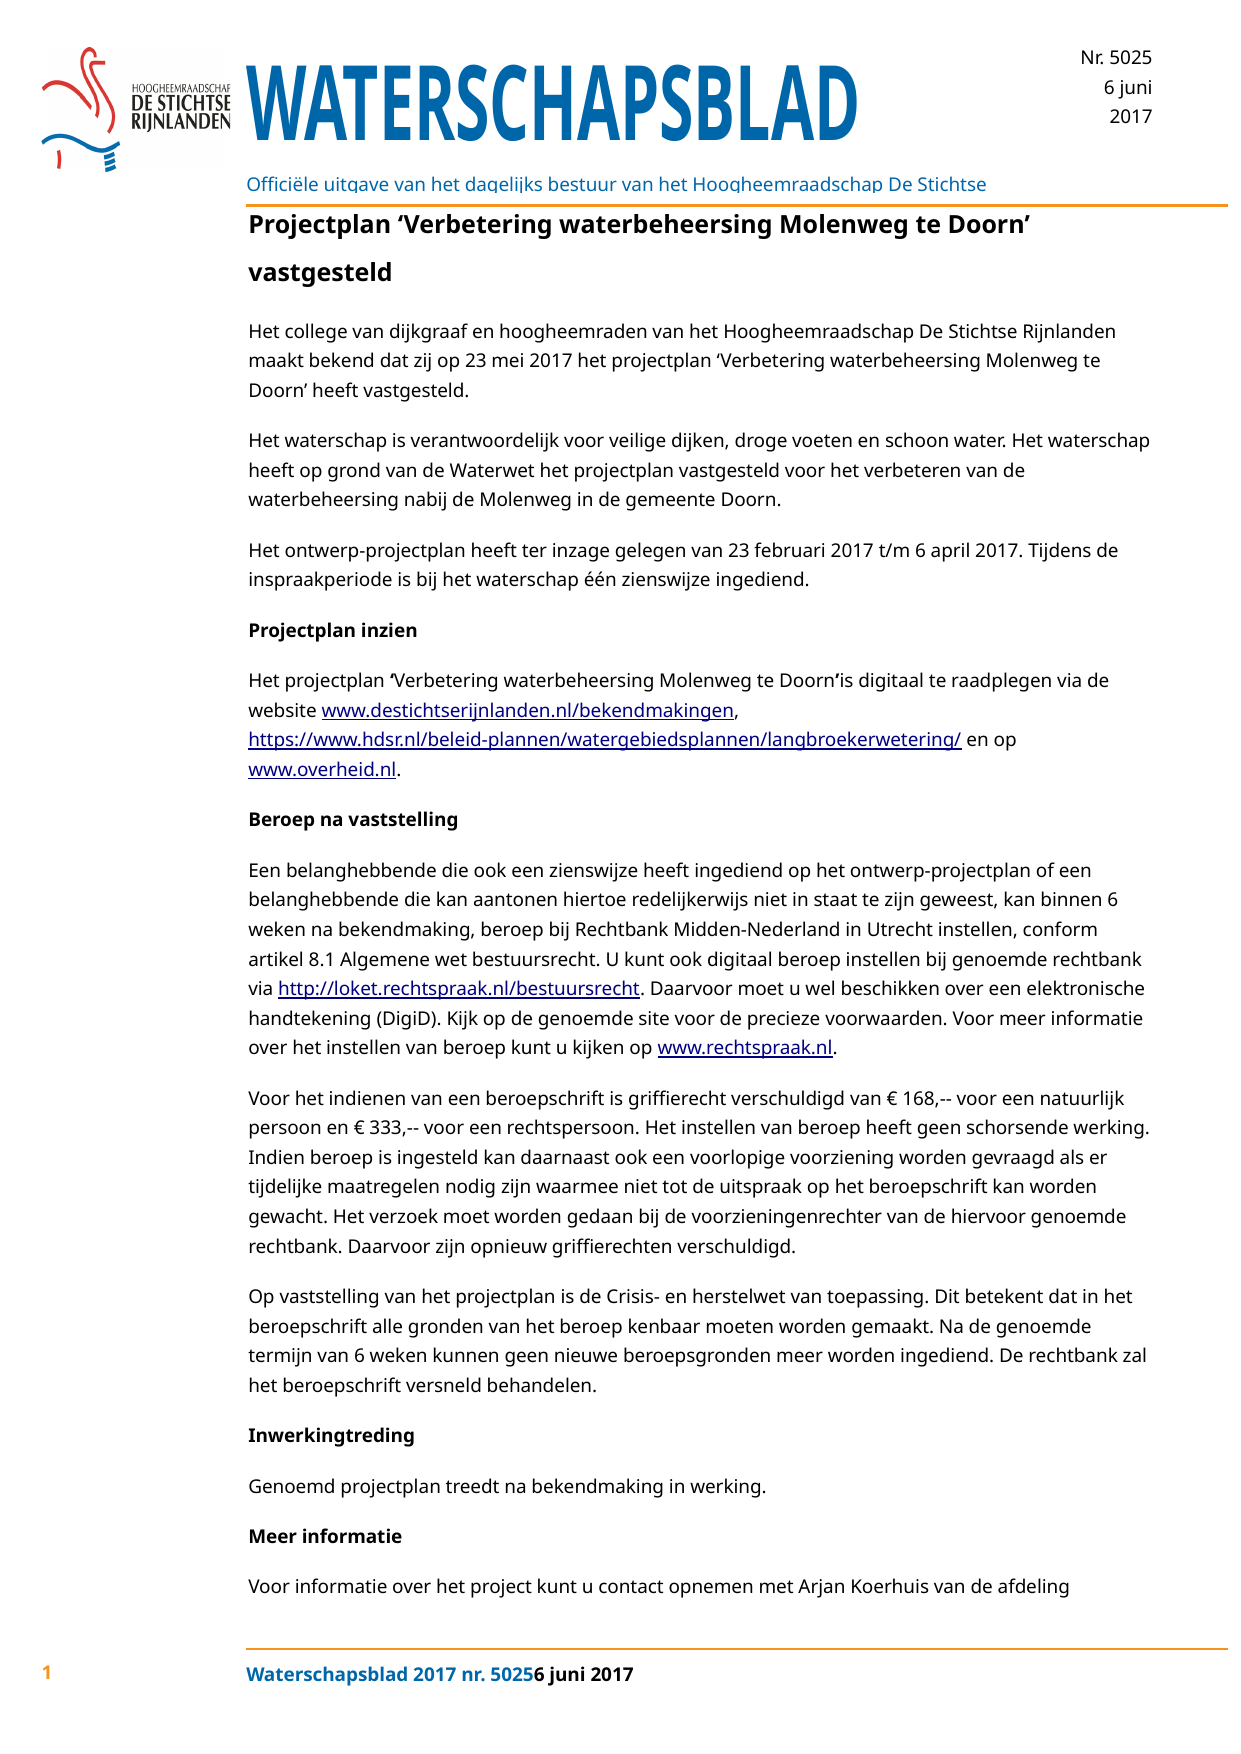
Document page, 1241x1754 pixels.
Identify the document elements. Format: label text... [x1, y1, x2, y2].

text Projectplan ‘Verbetering waterbeheersing Molenweg te Doorn’ vastgesteld [248, 207, 1152, 288]
text Het projectplan ‘Verbetering waterbeheersing Molenweg te Doorn’is digitaal te raadplegen via de website www.destichtserijnlanden.nl/bekendmakingen, https://www.hdsr.nl/beleid-plannen/watergebiedsplannen/langbroekerwetering/ en op www.overheid.nl. [248, 667, 1152, 782]
text Het waterschap is verantwoordelijk voor veilige dijken, droge voeten en schoon water. Het waterschap heeft op grond van de Waterwet het projectplan vastgesteld voor het verbeteren van de waterbeheersing nabij de Molenweg in de gemeente Doorn. [248, 427, 1152, 512]
text Voor informatie over het project kunt u contact opnemen met Arjan Koerhuis van de afdeling [248, 1574, 1152, 1599]
text Projectplan inzien [248, 617, 1152, 643]
text Een belanghebbende die ook een zienswijze heeft ingediend op het ontwerp-projectplan of een belanghebbende die kan aantonen hiertoe redelijkerwijs niet in staat te zijn geweest, kan binnen 6 weken na bekendmaking, beroep bij Rechtbank Midden-Nederland in Utrecht instellen, conform artikel 8.1 Algemene wet bestuursrecht. U kunt ook digitaal beroep instellen bij genoemde rechtbank via http://loket.rechtspraak.nl/bestuursrecht. Daarvoor moet u wel beschikken over een elektronische handtekening (DigiD). Kijk op de genoemde site voor de precieze voorwaarden. Voor meer informatie over het instellen van beroep kunt u kijken op www.rechtspraak.nl. [248, 857, 1152, 1060]
text Meer informatie [248, 1523, 1152, 1549]
text Het ontwerp-projectplan heeft ter inzage gelegen van 23 februari 2017 t/m 6 april 2017. Tijdens de inspraakperiode is bij het waterschap één zienswijze ingediend. [248, 537, 1152, 592]
text Beroep na vaststelling [248, 807, 1152, 832]
text Voor het indienen van een beroepschrift is griffierecht verschuldigd van € 168,-- voor een natuurlijk persoon en € 333,-- voor een rechtspersoon. Het instellen van beroep heeft geen schorsende werking. Indien beroep is ingesteld kan daarnaast ook een voorlopige voorziening worden gevraagd als er tijdelijke maatregelen nodig zijn waarmee niet tot de uitspraak op het beroepschrift kan worden gewacht. Het verzoek moet worden gedaan bij de voorzieningenrechter van de hiervoor genoemde rechtbank. Daarvoor zijn opnieuw griffierechten verschuldigd. [248, 1085, 1152, 1259]
picture [41, 47, 231, 172]
text Inwerkingtreding [248, 1422, 1152, 1448]
text Het college van dijkgraaf en hoogheemraden van het Hoogheemraadschap De Stichtse Rijnlanden maakt bekend dat zij op 23 mei 2017 het projectplan ‘Verbetering waterbeheersing Molenweg te Doorn’ heeft vastgesteld. [248, 318, 1152, 403]
text Op vaststelling van het projectplan is de Crisis- en herstelwet van toepassing. Dit betekent dat in het beroepschrift alle gronden van het beroep kenbaar moeten worden gemaakt. Na de genoemde termijn van 6 weken kunnen geen nieuwe beroepsgronden meer worden ingediend. De rechtbank zal het beroepschrift versneld behandelen. [248, 1283, 1152, 1398]
text Genoemd projectplan treedt na bekendmaking in werking. [248, 1473, 1152, 1499]
